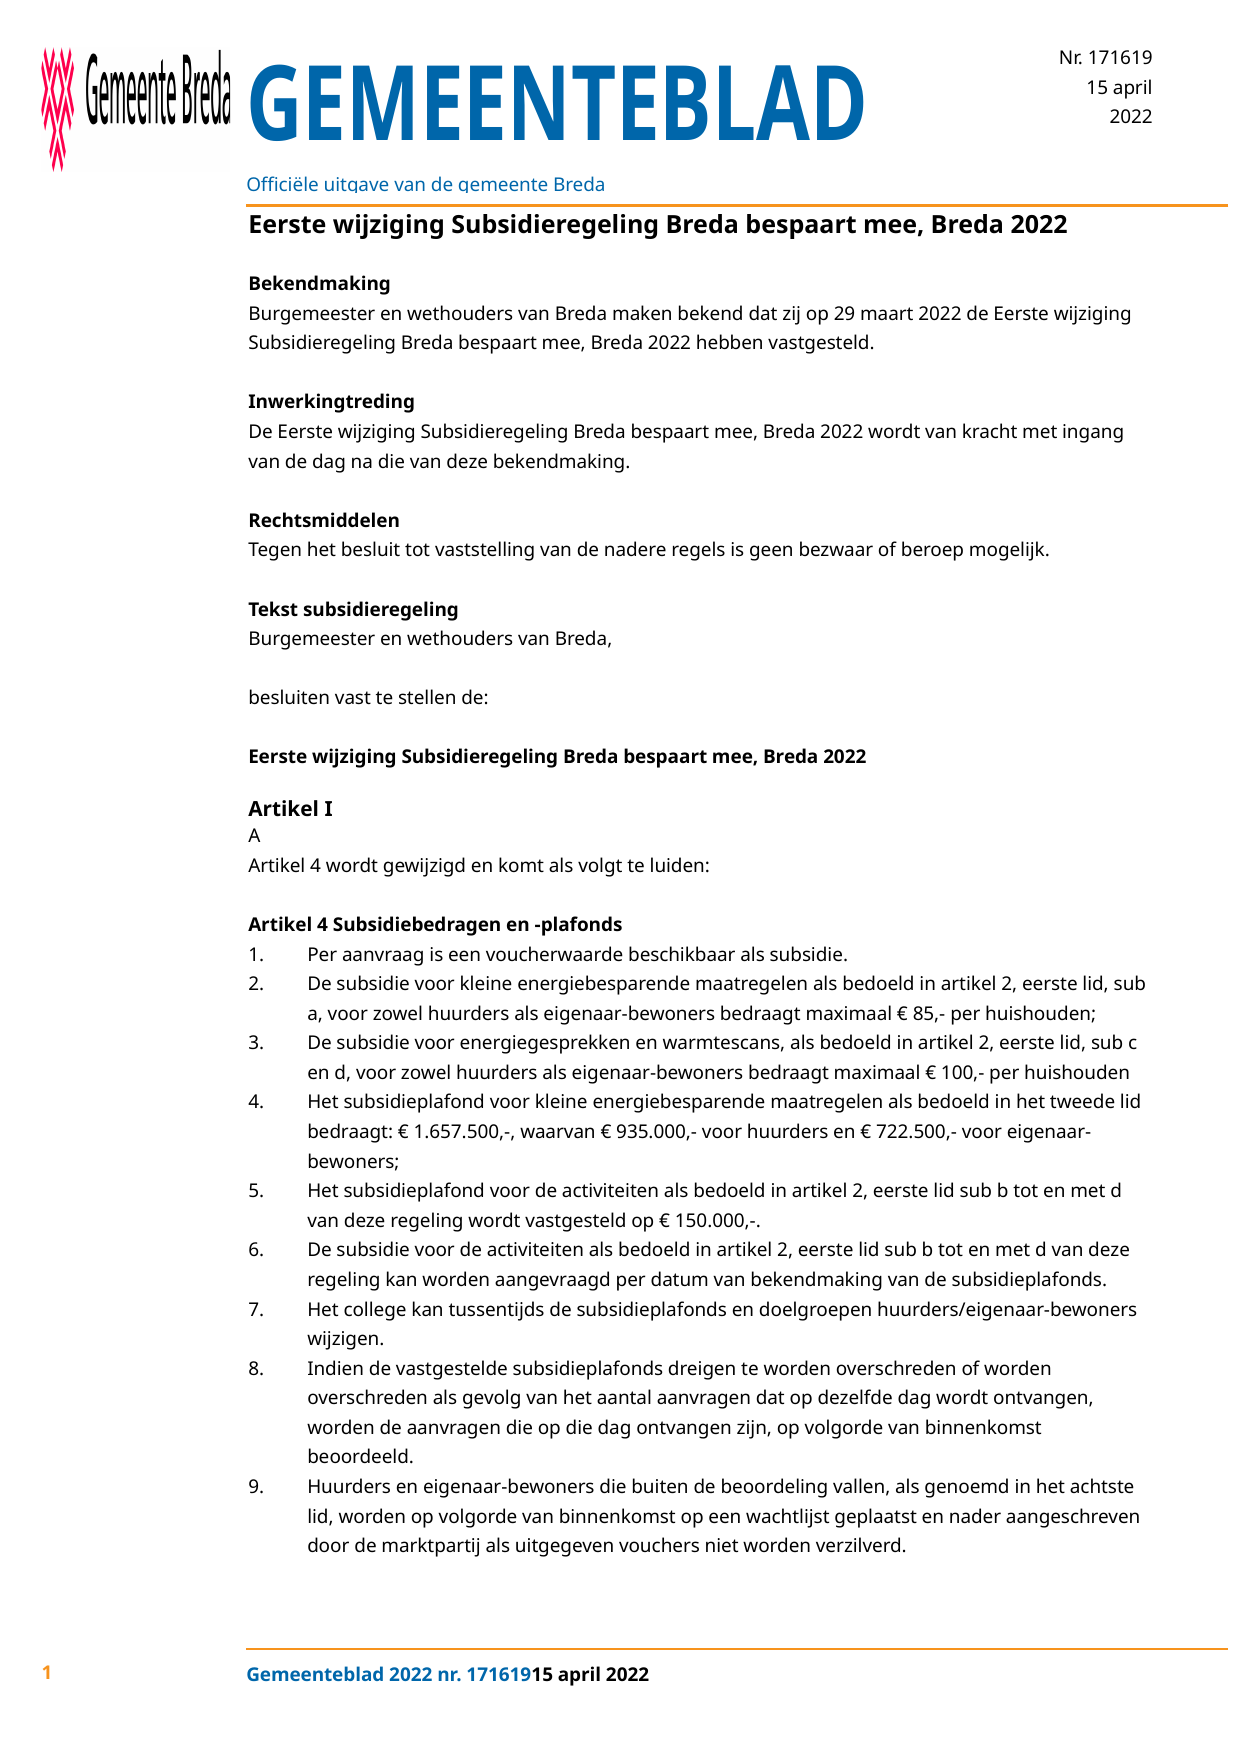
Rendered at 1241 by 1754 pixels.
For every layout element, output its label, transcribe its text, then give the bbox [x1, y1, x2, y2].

text Inwerkingtreding [248, 389, 1152, 414]
list De subsidie voor kleine energiebesparende maatregelen als bedoeld in artikel 2, eerste lid, sub a, voor zowel huurders als eigenaar-bewoners bedraagt maximaal € 85,- per huishouden; [248, 970, 1152, 1026]
text Burgemeester en wethouders van Breda maken bekend dat zij op 29 maart 2022 de Eerste wijziging Subsidieregeling Breda bespaart mee, Breda 2022 hebben vastgesteld. [248, 300, 1152, 355]
text Tegen het besluit tot vaststelling van de nadere regels is geen bezwaar of beroep mogelijk. [248, 537, 1152, 562]
text Eerste wijziging Subsidieregeling Breda bespaart mee, Breda 2022 [248, 744, 1152, 769]
text Bekendmaking [248, 270, 1152, 296]
text Artikel I [248, 794, 1152, 822]
list De subsidie voor energiegesprekken en warmtescans, als bedoeld in artikel 2, eerste lid, sub c en d, voor zowel huurders als eigenaar-bewoners bedraagt maximaal € 100,- per huishouden [248, 1029, 1152, 1085]
list Het subsidieplafond voor kleine energiebesparende maatregelen als bedoeld in het tweede lid bedraagt: € 1.657.500,-, waarvan € 935.000,- voor huurders en € 722.500,- voor eigenaar-bewoners; [248, 1089, 1152, 1174]
text Eerste wijziging Subsidieregeling Breda bespaart mee, Breda 2022 [248, 207, 1152, 241]
text De Eerste wijziging Subsidieregeling Breda bespaart mee, Breda 2022 wordt van kracht met ingang van de dag na die van deze bekendmaking. [248, 418, 1152, 473]
text Artikel 4 wordt gewijzigd en komt als volgt te luiden: [248, 852, 1152, 878]
list Het subsidieplafond voor de activiteiten als bedoeld in artikel 2, eerste lid sub b tot en met d van deze regeling wordt vastgesteld op € 150.000,-. [248, 1177, 1152, 1233]
list Huurders en eigenaar-bewoners die buiten de beoordeling vallen, als genoemd in het achtste lid, worden op volgorde van binnenkomst op een wachtlijst geplaatst en nader aangeschreven door de marktpartij als uitgegeven vouchers niet worden verzilverd. [248, 1473, 1152, 1558]
text Burgemeester en wethouders van Breda, [248, 625, 1152, 651]
text Rechtsmiddelen [248, 507, 1152, 533]
text A [248, 822, 1152, 848]
list Het college kan tussentijds de subsidieplafonds en doelgroepen huurders/eigenaar-bewoners wijzigen. [248, 1296, 1152, 1351]
picture [41, 47, 231, 172]
list Per aanvraag is een voucherwaarde beschikbaar als subsidie. [248, 941, 1152, 967]
text besluiten vast te stellen de: [248, 684, 1152, 710]
text Tekst subsidieregeling [248, 596, 1152, 621]
text Artikel 4 Subsidiebedragen en -plafonds [248, 911, 1152, 937]
list De subsidie voor de activiteiten als bedoeld in artikel 2, eerste lid sub b tot en met d van deze regeling kan worden aangevraagd per datum van bekendmaking van de subsidieplafonds. [248, 1237, 1152, 1292]
list Indien de vastgestelde subsidieplafonds dreigen te worden overschreden of worden overschreden als gevolg van het aantal aanvragen dat op dezelfde dag wordt ontvangen, worden de aanvragen die op die dag ontvangen zijn, op volgorde van binnenkomst beoordeeld. [248, 1355, 1152, 1469]
